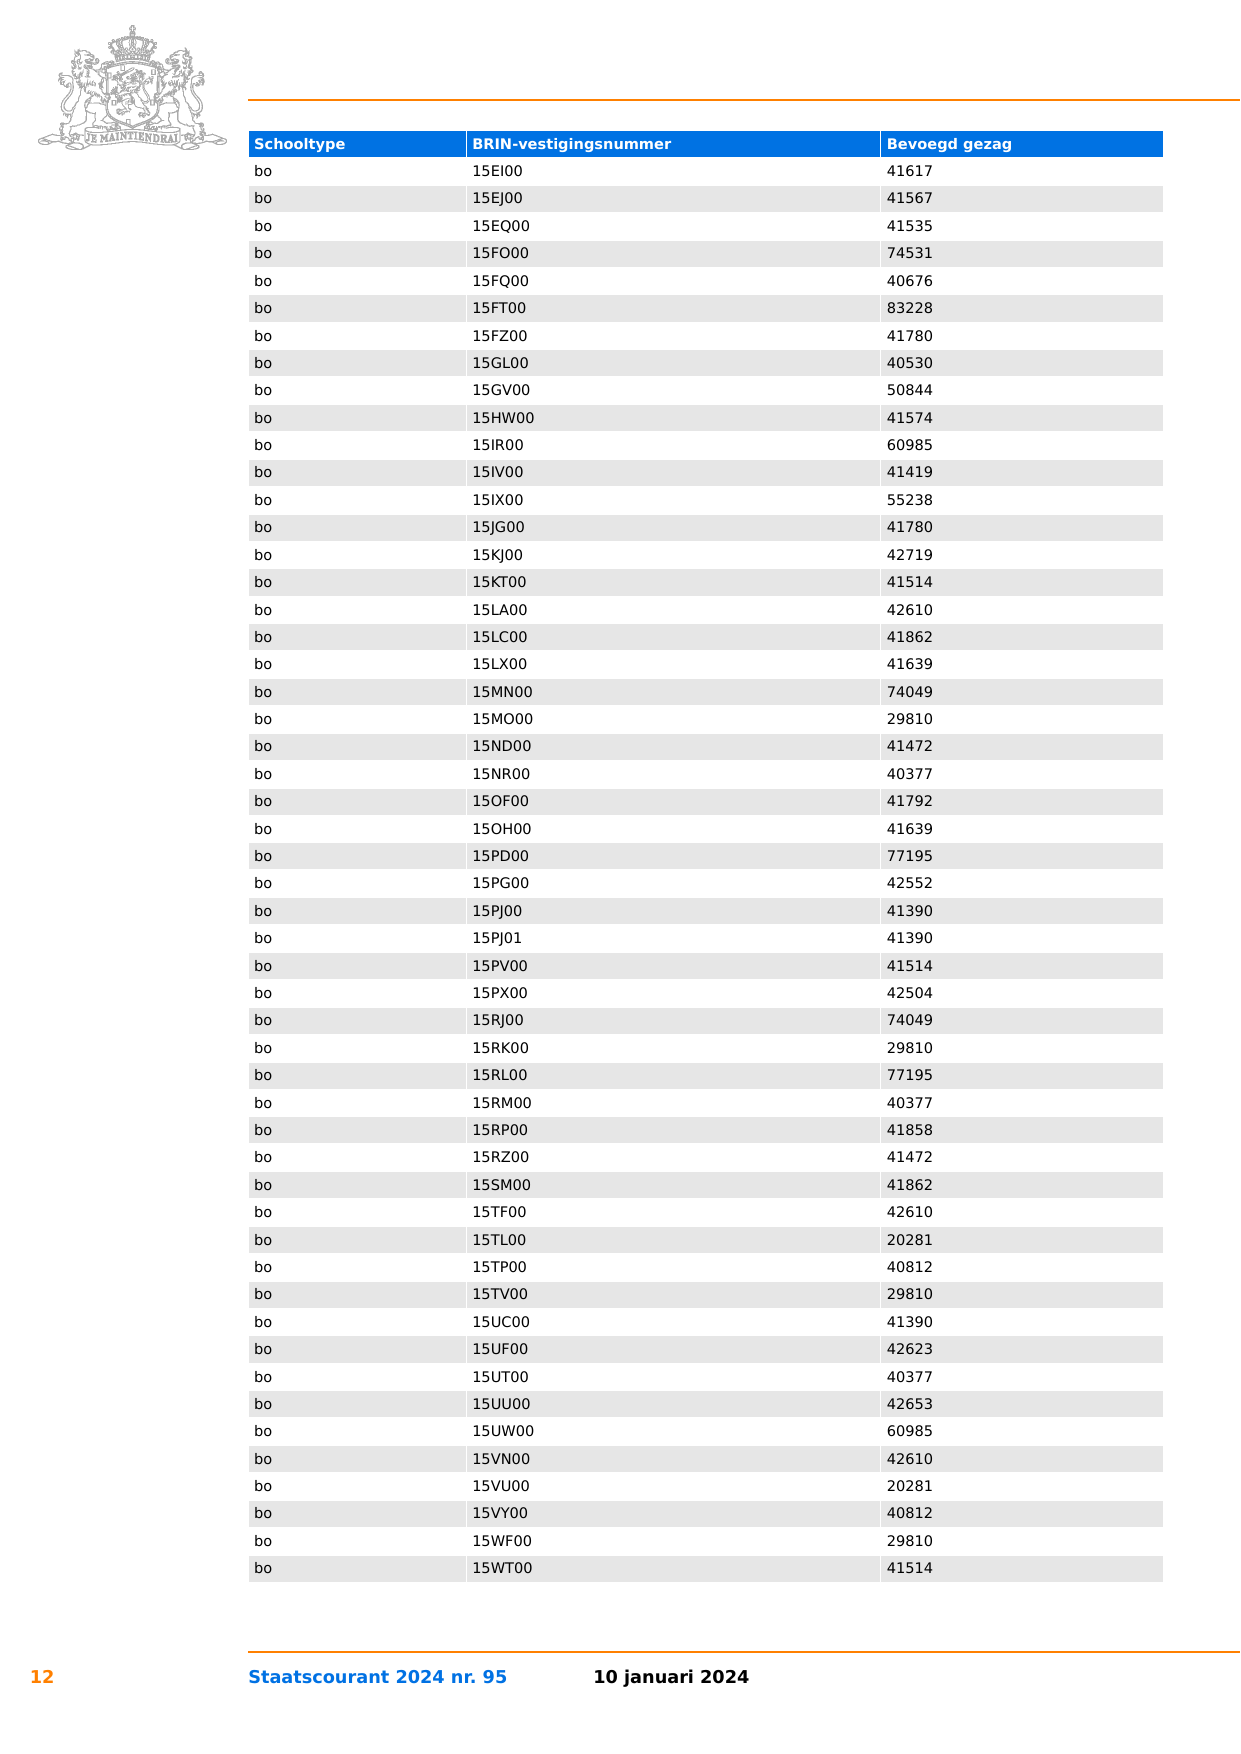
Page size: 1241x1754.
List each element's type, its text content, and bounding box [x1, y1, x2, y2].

table_cell 74049 [881, 1008, 1163, 1034]
table_cell 15RP00 [467, 1117, 880, 1143]
table_header Schooltype [249, 131, 466, 157]
table_cell 15MN00 [467, 679, 880, 705]
table_cell 15PG00 [467, 871, 880, 897]
table_cell 15HW00 [467, 405, 880, 431]
table_cell 15UT00 [467, 1364, 880, 1390]
table_cell 15TL00 [467, 1227, 880, 1253]
table_cell bo [249, 515, 466, 541]
table_cell 15OF00 [467, 789, 880, 815]
table_cell bo [249, 1172, 466, 1198]
table_cell 15LC00 [467, 624, 880, 650]
table_cell bo [249, 542, 466, 568]
table_cell 15UW00 [467, 1419, 880, 1445]
table_cell bo [249, 1199, 466, 1226]
table_cell 15UC00 [467, 1309, 880, 1335]
table_cell 15KT00 [467, 569, 880, 596]
table_cell 15PD00 [467, 843, 880, 869]
table_cell bo [249, 323, 466, 349]
table_cell bo [249, 1282, 466, 1308]
table_cell bo [249, 1473, 466, 1500]
table_cell 15MO00 [467, 706, 880, 733]
table_cell bo [249, 1309, 466, 1335]
table_cell 40377 [881, 761, 1163, 787]
table_cell 20281 [881, 1227, 1163, 1253]
table_cell 15FZ00 [467, 323, 880, 349]
table_cell bo [249, 1391, 466, 1417]
table_cell 15UF00 [467, 1336, 880, 1363]
table_cell 41514 [881, 1556, 1163, 1582]
table_cell bo [249, 706, 466, 733]
table_cell 41639 [881, 651, 1163, 678]
table_cell 42610 [881, 1446, 1163, 1472]
table_cell bo [249, 295, 466, 322]
table_cell 41862 [881, 624, 1163, 650]
table_cell bo [249, 241, 466, 267]
table_cell 41574 [881, 405, 1163, 431]
table_cell 41514 [881, 953, 1163, 979]
table_cell bo [249, 734, 466, 760]
table_cell 15JG00 [467, 515, 880, 541]
table_cell bo [249, 1008, 466, 1034]
table_cell 15OH00 [467, 816, 880, 842]
table_cell bo [249, 1035, 466, 1061]
table_cell bo [249, 816, 466, 842]
table_cell 15RL00 [467, 1063, 880, 1089]
table_cell bo [249, 569, 466, 596]
table_cell 42504 [881, 980, 1163, 1007]
table_cell 29810 [881, 706, 1163, 733]
picture [38, 25, 227, 150]
table_cell 15VU00 [467, 1473, 880, 1500]
table_cell bo [249, 1117, 466, 1143]
table_cell 15RJ00 [467, 1008, 880, 1034]
table_cell 15PV00 [467, 953, 880, 979]
table_cell 41390 [881, 898, 1163, 924]
table_cell bo [249, 186, 466, 212]
table_cell bo [249, 1254, 466, 1281]
table_cell 41514 [881, 569, 1163, 596]
table_cell bo [249, 158, 466, 185]
table_cell 41535 [881, 213, 1163, 239]
table_cell 15SM00 [467, 1172, 880, 1198]
table_cell 77195 [881, 843, 1163, 869]
table_cell bo [249, 350, 466, 376]
table_cell bo [249, 460, 466, 486]
table_cell 42653 [881, 1391, 1163, 1417]
table_cell 15FQ00 [467, 268, 880, 294]
table_cell 40377 [881, 1090, 1163, 1116]
table_cell bo [249, 1364, 466, 1390]
table_cell 29810 [881, 1282, 1163, 1308]
table_cell 83228 [881, 295, 1163, 322]
table_header Bevoegd gezag [881, 131, 1163, 157]
table_cell 41792 [881, 789, 1163, 815]
table_cell 15VN00 [467, 1446, 880, 1472]
table_cell bo [249, 651, 466, 678]
table_cell bo [249, 213, 466, 239]
table_cell bo [249, 405, 466, 431]
table_header BRIN-vestigingsnummer [467, 131, 880, 157]
table_cell bo [249, 1063, 466, 1089]
table_cell bo [249, 624, 466, 650]
table_cell 15TF00 [467, 1199, 880, 1226]
table_cell bo [249, 378, 466, 404]
table_cell 41472 [881, 734, 1163, 760]
table_cell 15PJ01 [467, 925, 880, 952]
table_cell 15LA00 [467, 597, 880, 623]
table_cell 15GL00 [467, 350, 880, 376]
table_cell 42623 [881, 1336, 1163, 1363]
table_cell 41390 [881, 1309, 1163, 1335]
table_cell 29810 [881, 1528, 1163, 1554]
table_cell bo [249, 487, 466, 513]
table_cell 55238 [881, 487, 1163, 513]
table_cell 41639 [881, 816, 1163, 842]
table_cell bo [249, 432, 466, 459]
table_cell 15ND00 [467, 734, 880, 760]
table_cell bo [249, 1419, 466, 1445]
table_cell 15PX00 [467, 980, 880, 1007]
table_cell bo [249, 1446, 466, 1472]
table_cell bo [249, 843, 466, 869]
table_cell 42552 [881, 871, 1163, 897]
table_cell 15RZ00 [467, 1145, 880, 1171]
table_cell bo [249, 679, 466, 705]
table_cell 15FT00 [467, 295, 880, 322]
table_cell bo [249, 597, 466, 623]
table_cell 15PJ00 [467, 898, 880, 924]
table_cell bo [249, 1556, 466, 1582]
table_cell bo [249, 789, 466, 815]
table_cell bo [249, 925, 466, 952]
table_cell 15GV00 [467, 378, 880, 404]
table_cell 15WT00 [467, 1556, 880, 1582]
table_cell 77195 [881, 1063, 1163, 1089]
table_cell 20281 [881, 1473, 1163, 1500]
table_cell bo [249, 1145, 466, 1171]
table_cell bo [249, 761, 466, 787]
table_cell 15EI00 [467, 158, 880, 185]
table_cell 60985 [881, 1419, 1163, 1445]
table_cell 40377 [881, 1364, 1163, 1390]
table_cell 15IR00 [467, 432, 880, 459]
table_cell 40812 [881, 1254, 1163, 1281]
table_cell 74049 [881, 679, 1163, 705]
table_cell 41472 [881, 1145, 1163, 1171]
table_cell 41780 [881, 323, 1163, 349]
table_cell 15RM00 [467, 1090, 880, 1116]
table_cell 41419 [881, 460, 1163, 486]
table_cell 15IV00 [467, 460, 880, 486]
table_cell bo [249, 871, 466, 897]
table_cell bo [249, 898, 466, 924]
table_cell 15KJ00 [467, 542, 880, 568]
table_cell 42610 [881, 1199, 1163, 1226]
table_cell 15EQ00 [467, 213, 880, 239]
table_cell bo [249, 980, 466, 1007]
table_cell 40676 [881, 268, 1163, 294]
table_cell 15FO00 [467, 241, 880, 267]
table_cell 41390 [881, 925, 1163, 952]
table_cell 15WF00 [467, 1528, 880, 1554]
table_cell bo [249, 1336, 466, 1363]
table_cell 15LX00 [467, 651, 880, 678]
table_cell 15UU00 [467, 1391, 880, 1417]
table_cell 74531 [881, 241, 1163, 267]
table_cell 15RK00 [467, 1035, 880, 1061]
table_cell 15NR00 [467, 761, 880, 787]
table_cell 41780 [881, 515, 1163, 541]
table_cell 15IX00 [467, 487, 880, 513]
table_cell 15EJ00 [467, 186, 880, 212]
table_cell 29810 [881, 1035, 1163, 1061]
table_cell bo [249, 1090, 466, 1116]
table_cell 41567 [881, 186, 1163, 212]
table_cell bo [249, 1501, 466, 1527]
table_cell 40812 [881, 1501, 1163, 1527]
table_cell 15TP00 [467, 1254, 880, 1281]
table_cell 60985 [881, 432, 1163, 459]
table_cell 41862 [881, 1172, 1163, 1198]
table_cell 15VY00 [467, 1501, 880, 1527]
table_cell bo [249, 268, 466, 294]
table_cell 15TV00 [467, 1282, 880, 1308]
table_cell 40530 [881, 350, 1163, 376]
table_cell 41858 [881, 1117, 1163, 1143]
table_cell 42719 [881, 542, 1163, 568]
table_cell 42610 [881, 597, 1163, 623]
table_cell 41617 [881, 158, 1163, 185]
table_cell bo [249, 1528, 466, 1554]
table_cell bo [249, 1227, 466, 1253]
table_cell 50844 [881, 378, 1163, 404]
table_cell bo [249, 953, 466, 979]
